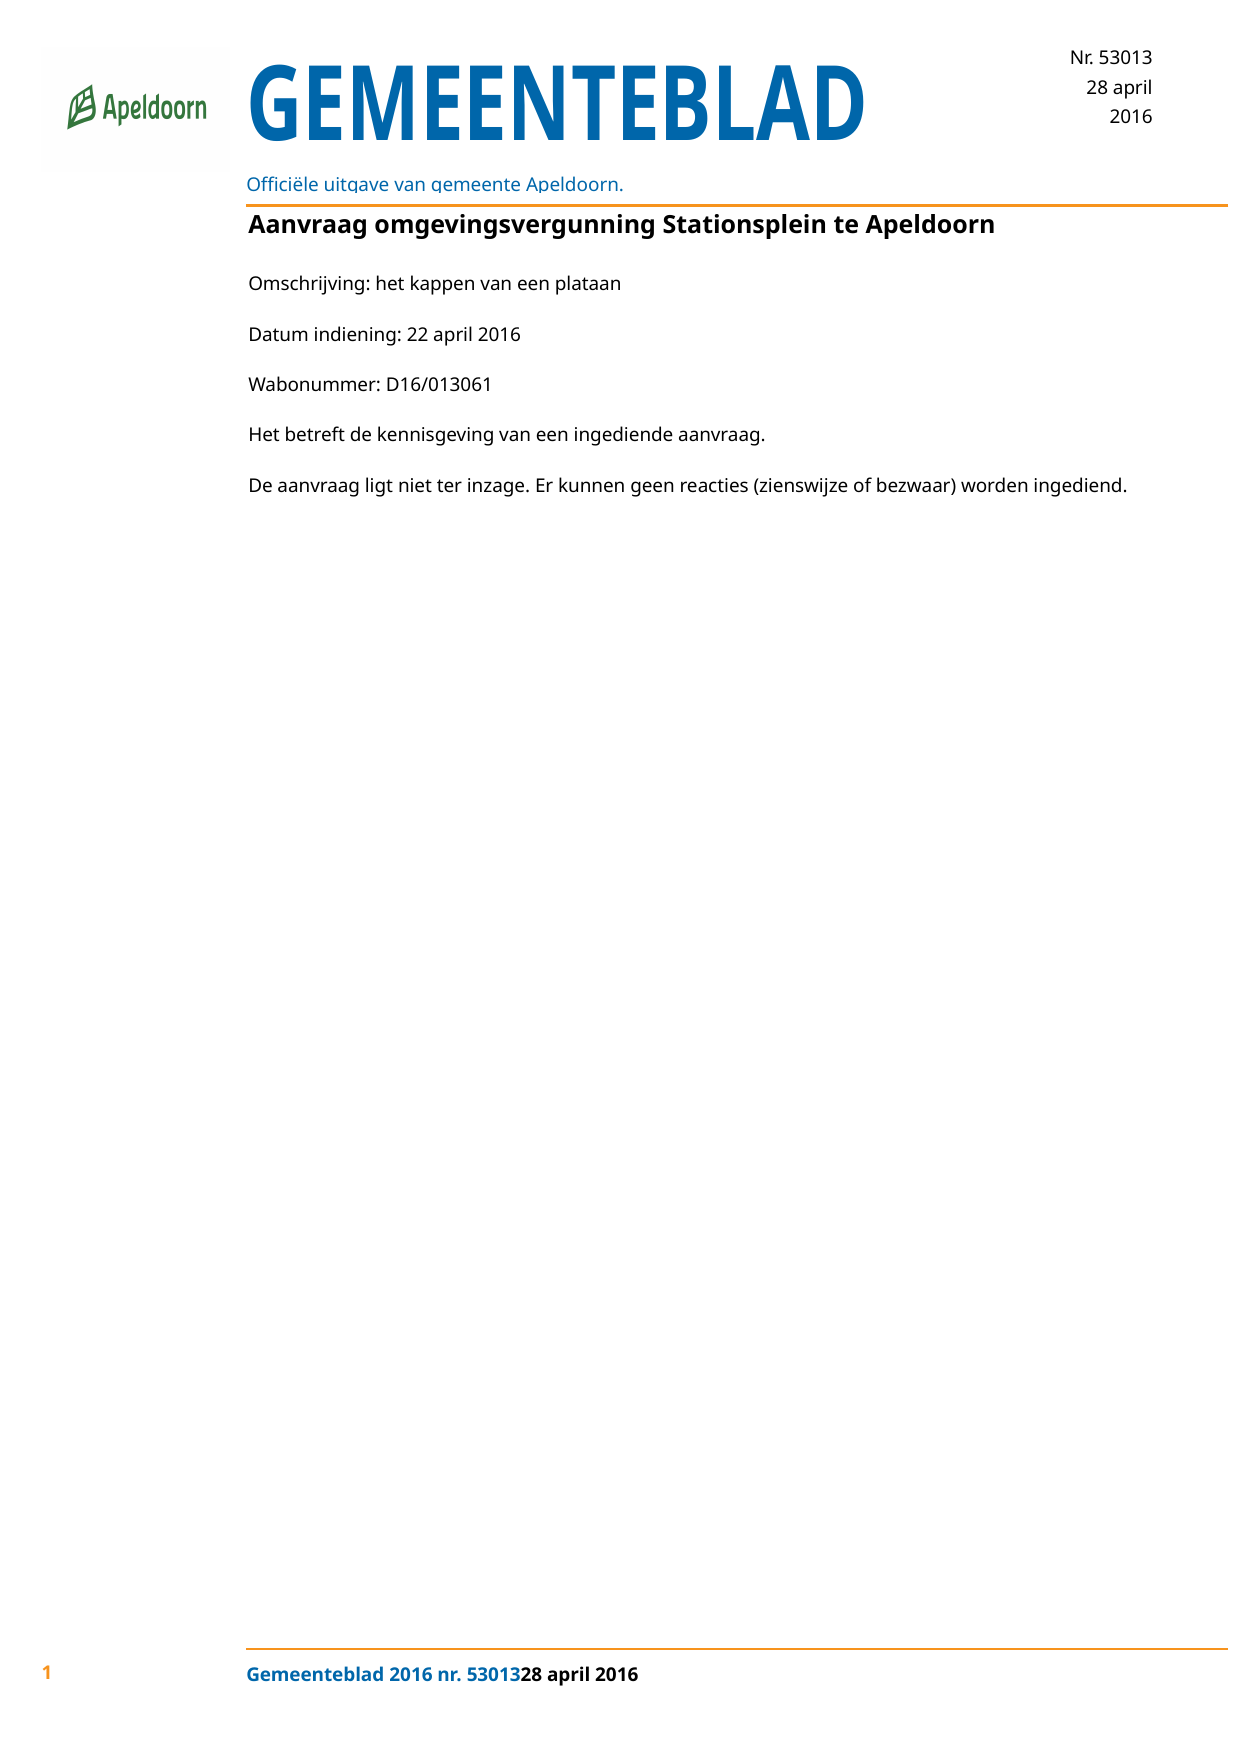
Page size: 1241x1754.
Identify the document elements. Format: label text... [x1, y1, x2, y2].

text Het betreft de kennisgeving van een ingediende aanvraag. [248, 422, 1152, 447]
text Aanvraag omgevingsvergunning Stationsplein te Apeldoorn [248, 207, 1152, 241]
text Omschrijving: het kappen van een plataan [248, 270, 1152, 296]
picture [41, 47, 231, 172]
text De aanvraag ligt niet ter inzage. Er kunnen geen reacties (zienswijze of bezwaar) worden ingediend. [248, 472, 1152, 498]
text Datum indiening: 22 april 2016 [248, 321, 1152, 346]
text Wabonummer: D16/013061 [248, 371, 1152, 397]
